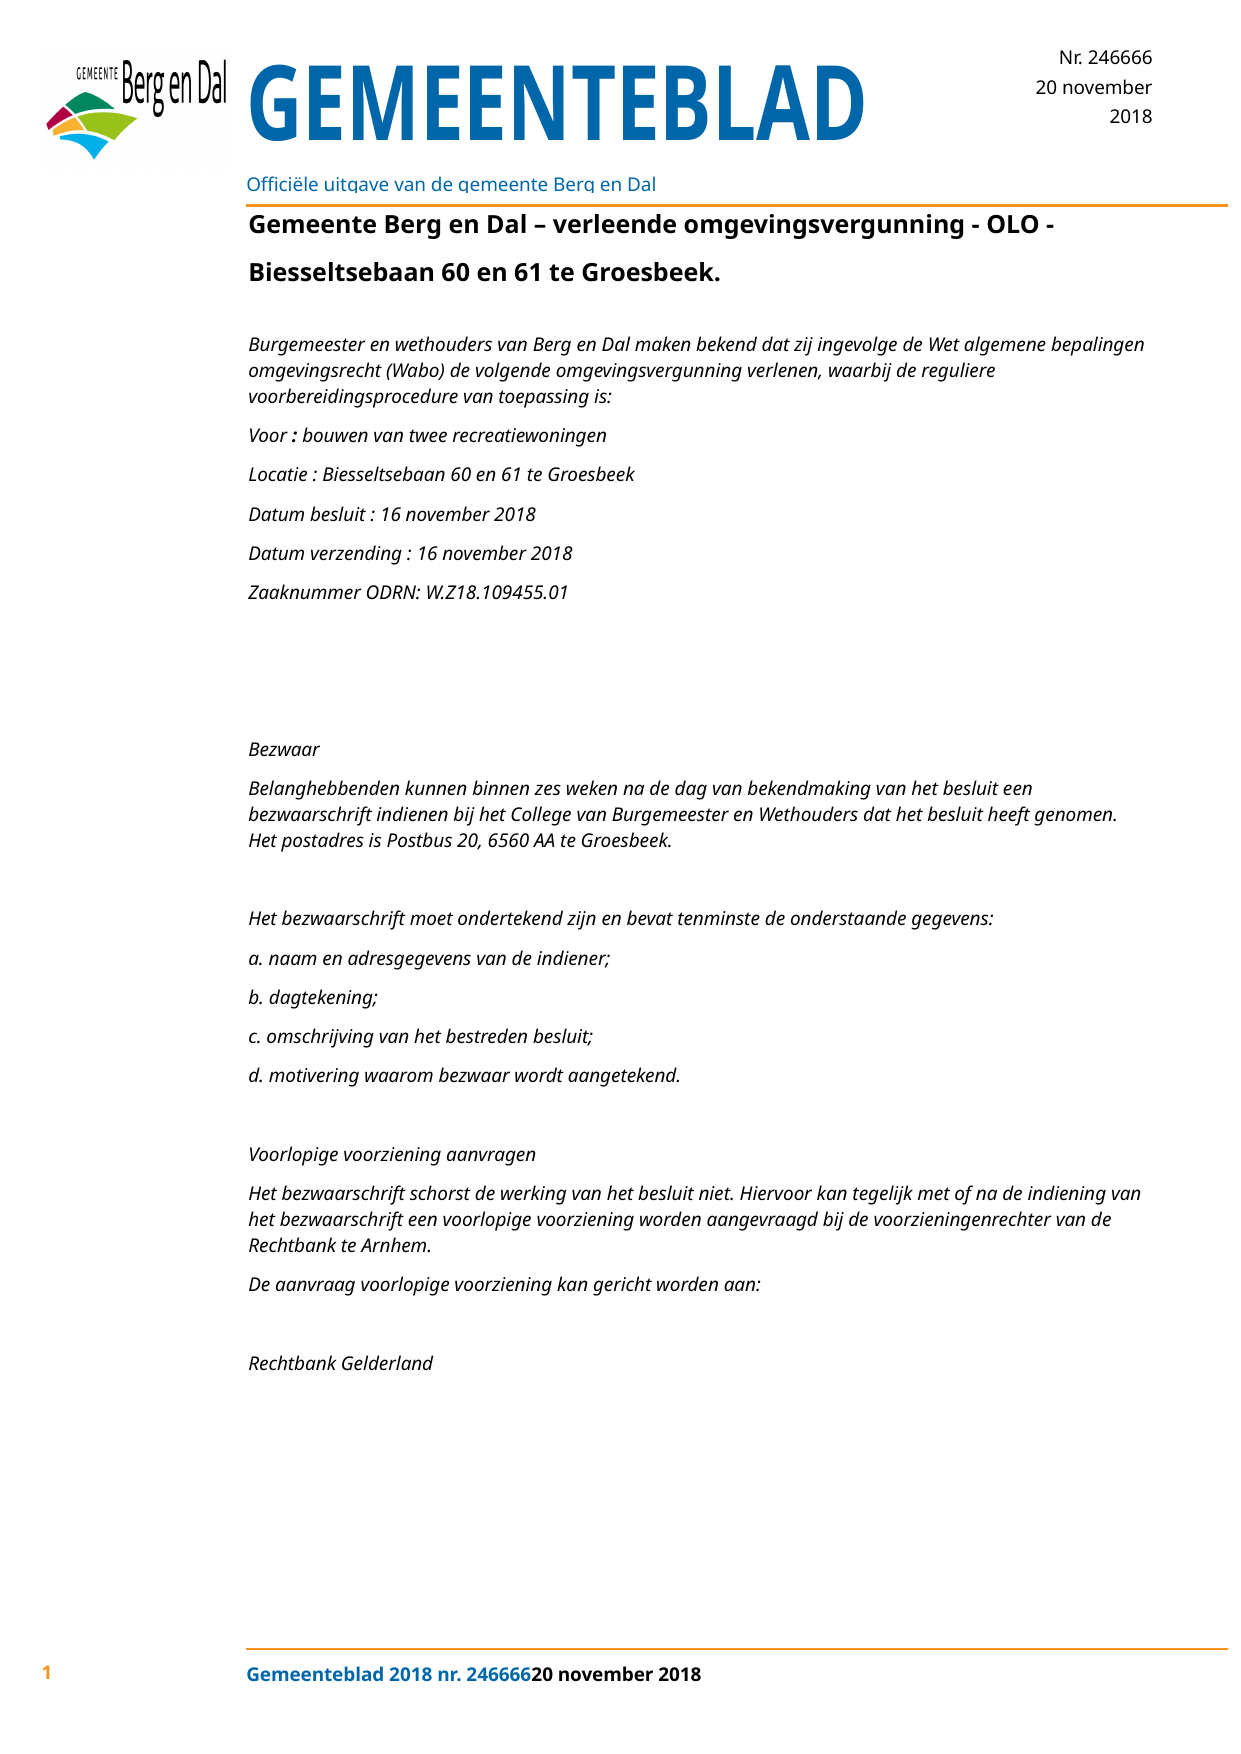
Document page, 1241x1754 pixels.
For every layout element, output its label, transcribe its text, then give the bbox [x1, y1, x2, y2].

text Belanghebbenden kunnen binnen zes weken na de dag van bekendmaking van het besluit een bezwaarschrift indienen bij het College van Burgemeester en Wethouders dat het besluit heeft genomen. Het postadres is Postbus 20, 6560 AA te Groesbeek. [248, 776, 1152, 853]
text Locatie : Biesseltsebaan 60 en 61 te Groesbeek [248, 461, 1152, 487]
text Datum besluit : 16 november 2018 [248, 501, 1152, 526]
text Bezwaar [248, 736, 1152, 762]
text c. omschrijving van het bestreden besluit; [248, 1023, 1152, 1049]
text Gemeente Berg en Dal – verleende omgevingsvergunning - OLO - Biesseltsebaan 60 en 61 te Groesbeek. [248, 207, 1152, 288]
text Rechtbank Gelderland [248, 1350, 1152, 1376]
picture [41, 47, 231, 172]
text Burgemeester en wethouders van Berg en Dal maken bekend dat zij ingevolge de Wet algemene bepalingen omgevingsrecht (Wabo) de volgende omgevingsvergunning verlenen, waarbij de reguliere voorbereidingsprocedure van toepassing is: [248, 331, 1152, 409]
text a. naam en adresgegevens van de indiener; [248, 945, 1152, 971]
text Voorlopige voorziening aanvragen [248, 1141, 1152, 1167]
text Het bezwaarschrift schorst de werking van het besluit niet. Hiervoor kan tegelijk met of na de indiening van het bezwaarschrift een voorlopige voorziening worden aangevraagd bij de voorzieningenrechter van de Rechtbank te Arnhem. [248, 1181, 1152, 1258]
text b. dagtekening; [248, 984, 1152, 1010]
text De aanvraag voorlopige voorziening kan gericht worden aan: [248, 1271, 1152, 1297]
text d. motivering waarom bezwaar wordt aangetekend. [248, 1063, 1152, 1088]
text Zaaknummer ODRN: W.Z18.109455.01 [248, 579, 1152, 605]
text Voor : bouwen van twee recreatiewoningen [248, 422, 1152, 448]
text Het bezwaarschrift moet ondertekend zijn en bevat tenminste de onderstaande gegevens: [248, 906, 1152, 931]
text Datum verzending : 16 november 2018 [248, 540, 1152, 566]
